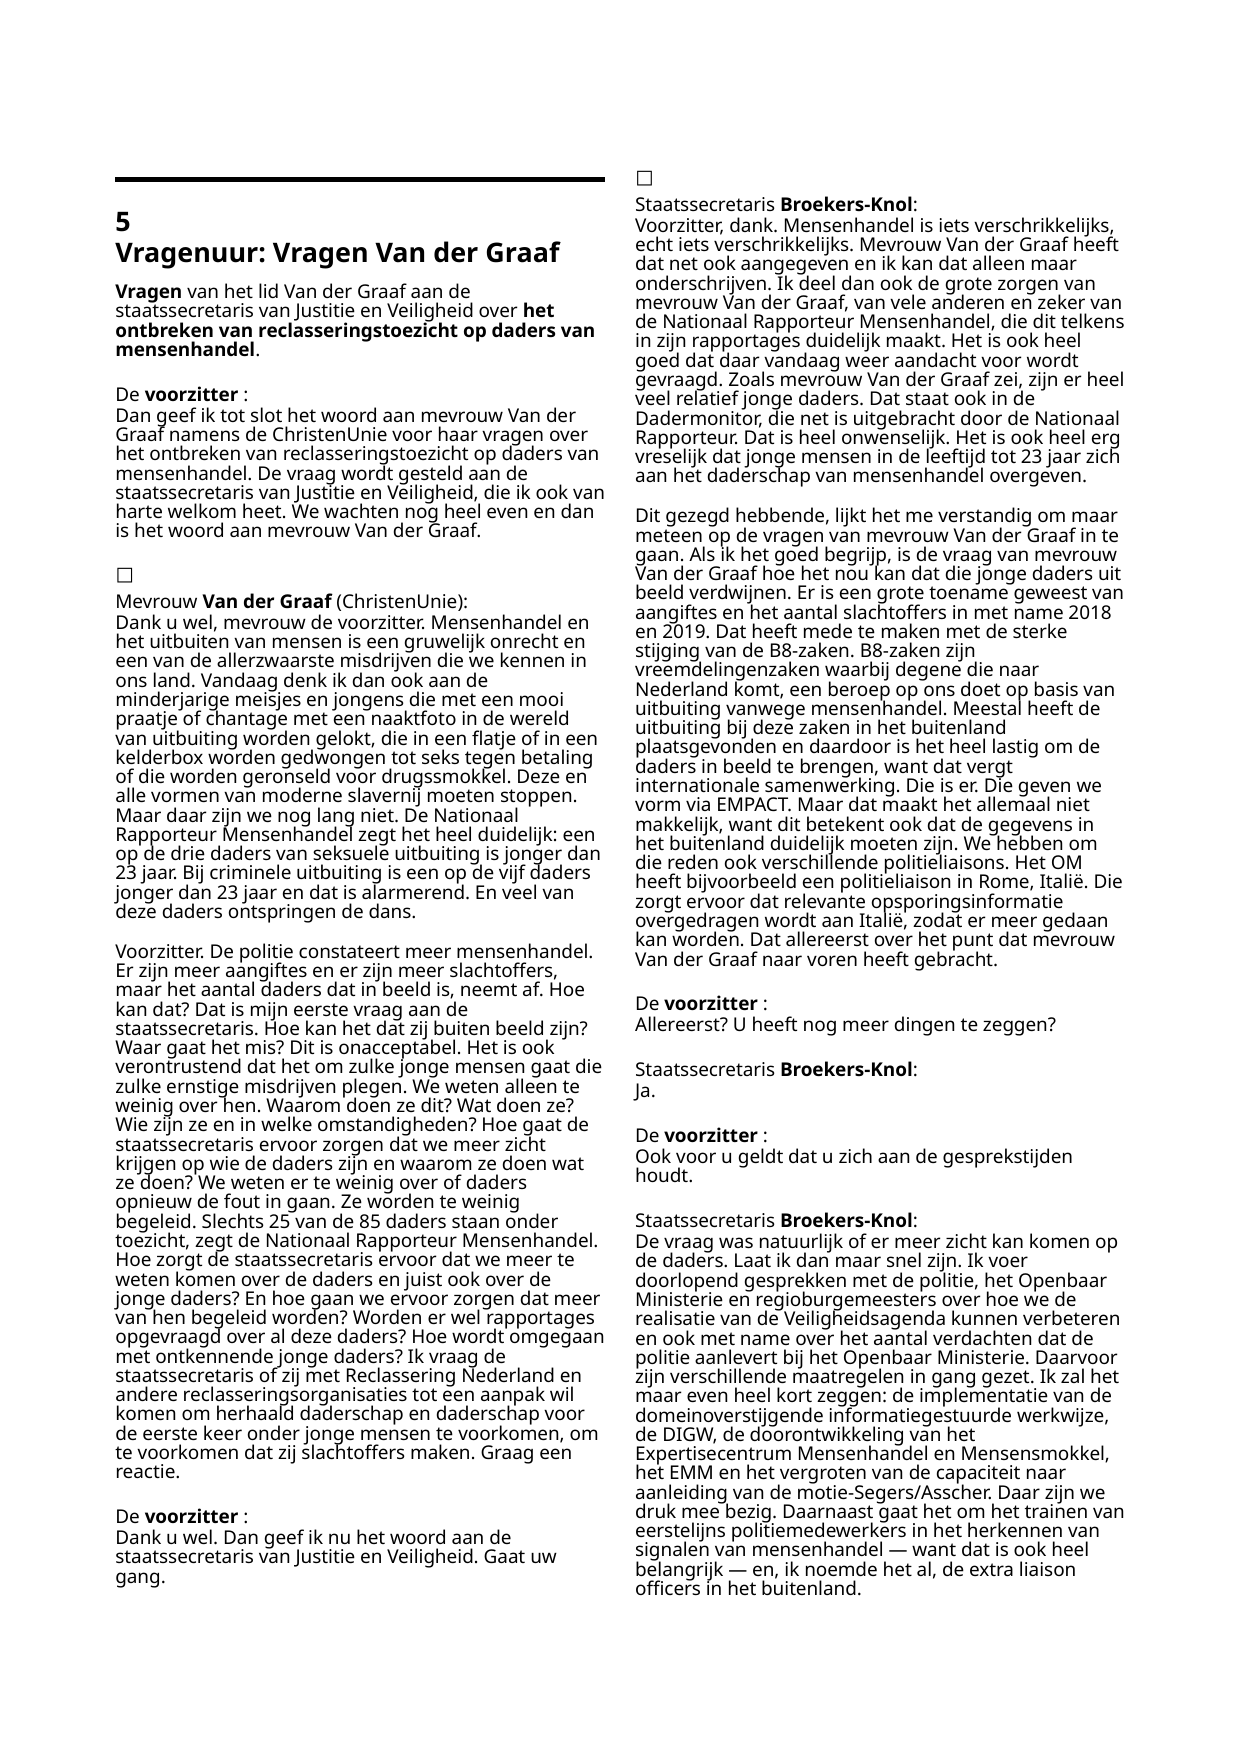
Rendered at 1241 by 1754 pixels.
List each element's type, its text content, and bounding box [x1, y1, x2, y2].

text De voorzitter : [635, 991, 1125, 1016]
text Vragenuur: Vragen Van der Graaf [115, 239, 605, 283]
text Ja. [635, 1082, 1125, 1101]
text ⬜ [115, 562, 605, 588]
text Dit gezegd hebbende, lijkt het me verstandig om maar meteen op de vragen van mevrouw Van der Graaf in te gaan. Als ik het goed begrijp, is de vraag van mevrouw Van der Graaf hoe het nou kan dat die jonge daders uit beeld verdwijnen. Er is een grote toename geweest van aangiftes en het aantal slachtoffers in met name 2018 en 2019. Dat heeft mede te maken met de sterke stijging van de B8-zaken. B8-zaken zijn vreemdelingenzaken waarbij degene die naar Nederland komt, een beroep op ons doet op basis van uitbuiting vanwege mensenhandel. Meestal heeft de uitbuiting bij deze zaken in het buitenland plaatsgevonden en daardoor is het heel lastig om de daders in beeld te brengen, want dat vergt internationale samenwerking. Die is er. Die geven we vorm via EMPACT. Maar dat maakt het allemaal niet makkelijk, want dit betekent ook dat de gegevens in het buitenland duidelijk moeten zijn. We hebben om die reden ook verschillende politieliaisons. Het OM heeft bijvoorbeeld een politieliaison in Rome, Italië. Die zorgt ervoor dat relevante opsporingsinformatie overgedragen wordt aan Italië, zodat er meer gedaan kan worden. Dat allereerst over het punt dat mevrouw Van der Graaf naar voren heeft gebracht. [635, 507, 1125, 970]
text Staatssecretaris Broekers-Knol: [635, 191, 1125, 217]
text ⬜ [635, 165, 1125, 191]
text Mevrouw Van der Graaf (ChristenUnie): [115, 588, 605, 614]
text Dan geef ik tot slot het woord aan mevrouw Van der Graaf namens de ChristenUnie voor haar vragen over het ontbreken van reclasseringstoezicht op daders van mensenhandel. De vraag wordt gesteld aan de staatssecretaris van Justitie en Veiligheid, die ik ook van harte welkom heet. We wachten nog heel even en dan is het woord aan mevrouw Van der Graaf. [115, 407, 605, 542]
text De voorzitter : [115, 1503, 605, 1529]
text Vragen van het lid Van der Graaf aan de staatssecretaris van Justitie en Veiligheid over het ontbreken van reclasseringstoezicht op daders van mensenhandel. [115, 283, 605, 360]
text De voorzitter : [115, 381, 605, 407]
text Voorzitter. De politie constateert meer mensenhandel. Er zijn meer aangiftes en er zijn meer slachtoffers, maar het aantal daders dat in beeld is, neemt af. Hoe kan dat? Dat is mijn eerste vraag aan de staatssecretaris. Hoe kan het dat zij buiten beeld zijn? Waar gaat het mis? Dit is onacceptabel. Het is ook verontrustend dat het om zulke jonge mensen gaat die zulke ernstige misdrijven plegen. We weten alleen te weinig over hen. Waarom doen ze dit? Wat doen ze? Wie zijn ze en in welke omstandigheden? Hoe gaat de staatssecretaris ervoor zorgen dat we meer zicht krijgen op wie de daders zijn en waarom ze doen wat ze doen? We weten er te weinig over of daders opnieuw de fout in gaan. Ze worden te weinig begeleid. Slechts 25 van de 85 daders staan onder toezicht, zegt de Nationaal Rapporteur Mensenhandel. Hoe zorgt de staatssecretaris ervoor dat we meer te weten komen over de daders en juist ook over de jonge daders? En hoe gaan we ervoor zorgen dat meer van hen begeleid worden? Worden er wel rapportages opgevraagd over al deze daders? Hoe wordt omgegaan met ontkennende jonge daders? Ik vraag de staatssecretaris of zij met Reclassering Nederland en andere reclasseringsorganisaties tot een aanpak wil komen om herhaald daderschap en daderschap voor de eerste keer onder jonge mensen te voorkomen, om te voorkomen dat zij slachtoffers maken. Graag een reactie. [115, 943, 605, 1482]
text Dank u wel. Dan geef ik nu het woord aan de staatssecretaris van Justitie en Veiligheid. Gaat uw gang. [115, 1529, 605, 1587]
text Staatssecretaris Broekers-Knol: [635, 1056, 1125, 1082]
text Ook voor u geldt dat u zich aan de gesprekstijden houdt. [635, 1148, 1125, 1187]
text Allereerst? U heeft nog meer dingen te zeggen? [635, 1016, 1125, 1036]
text De vraag was natuurlijk of er meer zicht kan komen op de daders. Laat ik dan maar snel zijn. Ik voer doorlopend gesprekken met de politie, het Openbaar Ministerie en regioburgemeesters over hoe we de realisatie van de Veiligheidsagenda kunnen verbeteren en ook met name over het aantal verdachten dat de politie aanlevert bij het Openbaar Ministerie. Daarvoor zijn verschillende maatregelen in gang gezet. Ik zal het maar even heel kort zeggen: de implementatie van de domeinoverstijgende informatiegestuurde werkwijze, de DIGW, de doorontwikkeling van het Expertisecentrum Mensenhandel en Mensensmokkel, het EMM en het vergroten van de capaciteit naar aanleiding van de motie-Segers/Asscher. Daar zijn we druk mee bezig. Daarnaast gaat het om het trainen van eerstelijns politiemedewerkers in het herkennen van signalen van mensenhandel — want dat is ook heel belangrijk — en, ik noemde het al, de extra liaison officers in het buitenland. [635, 1233, 1125, 1599]
text De voorzitter : [635, 1122, 1125, 1148]
text Voorzitter, dank. Mensenhandel is iets verschrikkelijks, echt iets verschrikkelijks. Mevrouw Van der Graaf heeft dat net ook aangegeven en ik kan dat alleen maar onderschrijven. Ik deel dan ook de grote zorgen van mevrouw Van der Graaf, van vele anderen en zeker van de Nationaal Rapporteur Mensenhandel, die dit telkens in zijn rapportages duidelijk maakt. Het is ook heel goed dat daar vandaag weer aandacht voor wordt gevraagd. Zoals mevrouw Van der Graaf zei, zijn er heel veel relatief jonge daders. Dat staat ook in de Dadermonitor, die net is uitgebracht door de Nationaal Rapporteur. Dat is heel onwenselijk. Het is ook heel erg vreselijk dat jonge mensen in de leeftijd tot 23 jaar zich aan het daderschap van mensenhandel overgeven. [635, 217, 1125, 487]
text 5 [115, 203, 605, 239]
text Dank u wel, mevrouw de voorzitter. Mensenhandel en het uitbuiten van mensen is een gruwelijk onrecht en een van de allerzwaarste misdrijven die we kennen in ons land. Vandaag denk ik dan ook aan de minderjarige meisjes en jongens die met een mooi praatje of chantage met een naaktfoto in de wereld van uitbuiting worden gelokt, die in een flatje of in een kelderbox worden gedwongen tot seks tegen betaling of die worden geronseld voor drugssmokkel. Deze en alle vormen van moderne slavernij moeten stoppen. Maar daar zijn we nog lang niet. De Nationaal Rapporteur Mensenhandel zegt het heel duidelijk: een op de drie daders van seksuele uitbuiting is jonger dan 23 jaar. Bij criminele uitbuiting is een op de vijf daders jonger dan 23 jaar en dat is alarmerend. En veel van deze daders ontspringen de dans. [115, 614, 605, 922]
text Staatssecretaris Broekers-Knol: [635, 1207, 1125, 1233]
